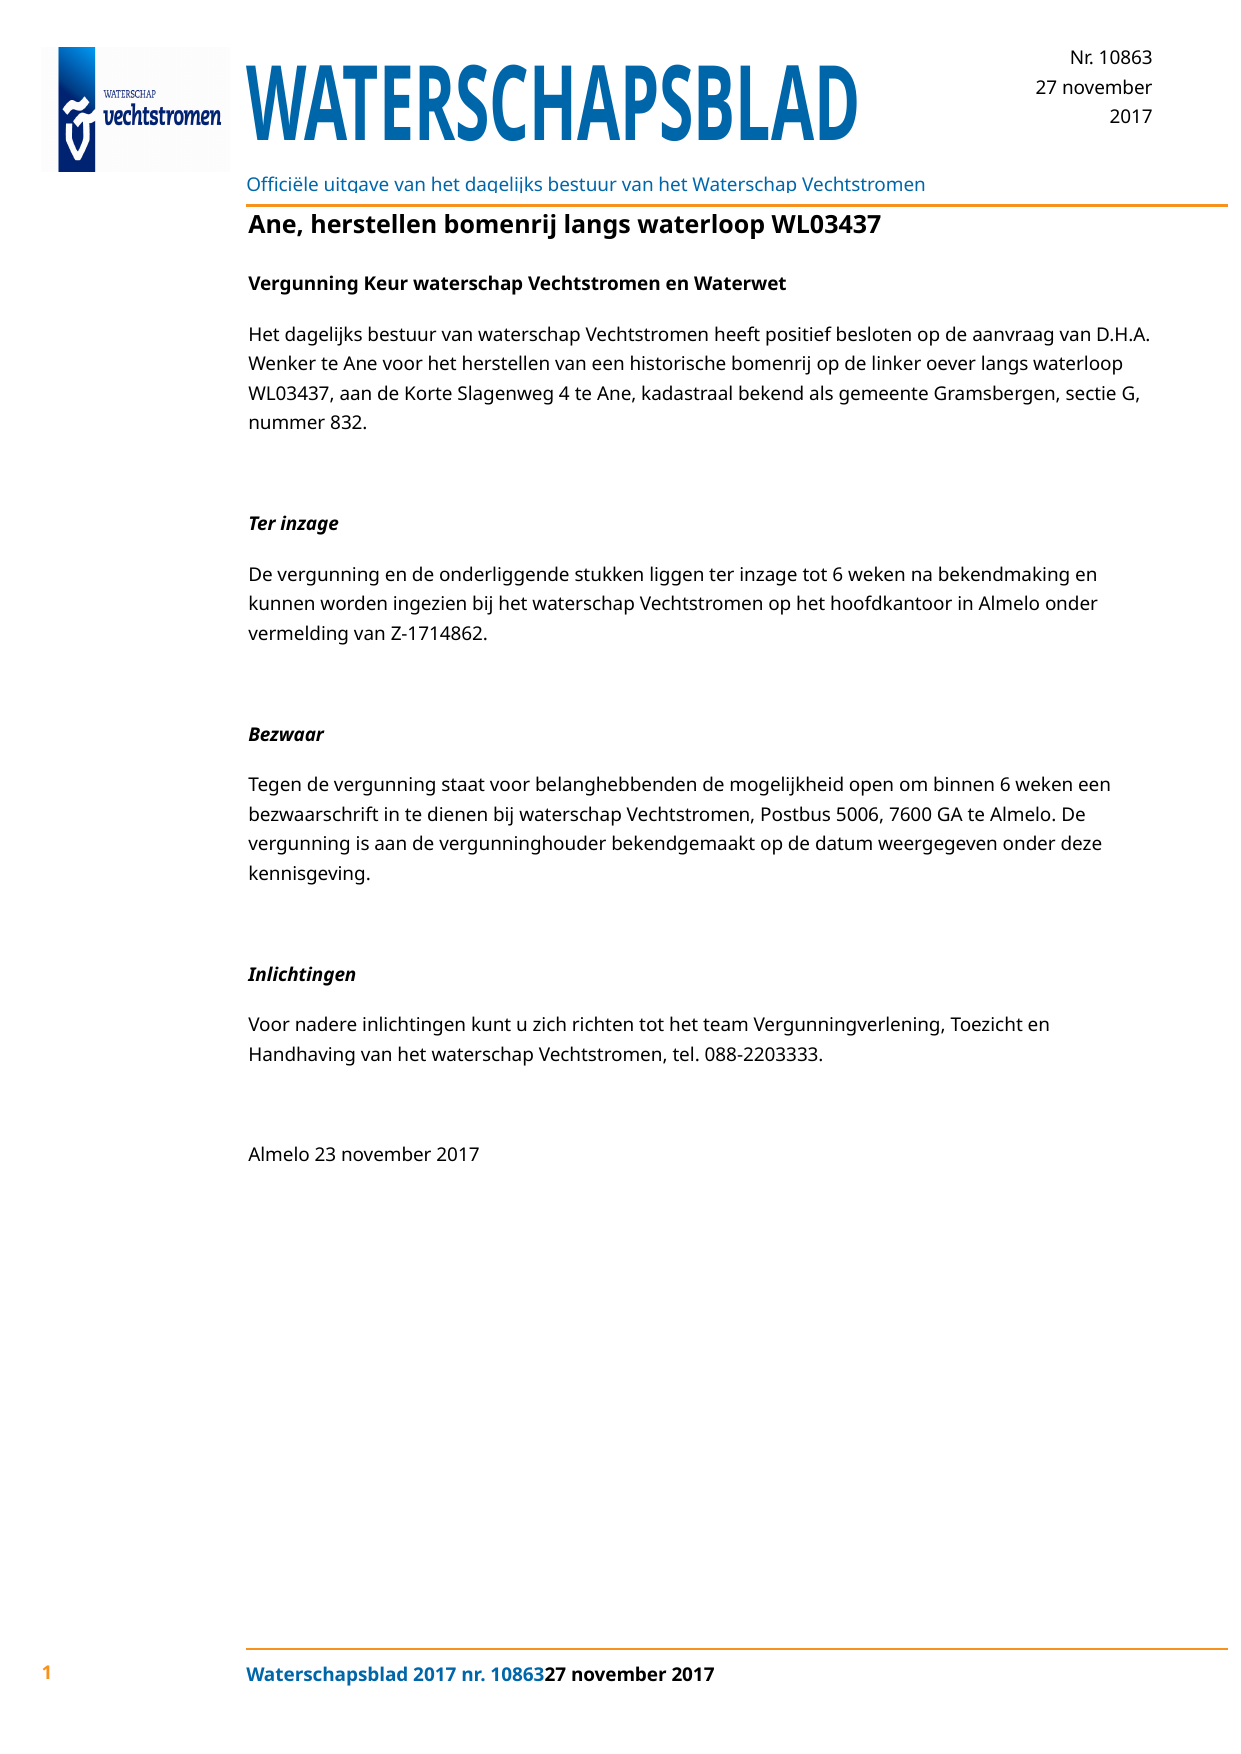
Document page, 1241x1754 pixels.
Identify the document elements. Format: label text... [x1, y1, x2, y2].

text Almelo 23 november 2017 [248, 1142, 1152, 1167]
text De vergunning en de onderliggende stukken liggen ter inzage tot 6 weken na bekendmaking en kunnen worden ingezien bij het waterschap Vechtstromen op het hoofdkantoor in Almelo onder vermelding van Z-1714862. [248, 561, 1152, 646]
text Vergunning Keur waterschap Vechtstromen en Waterwet [248, 270, 1152, 296]
picture [41, 47, 231, 172]
text Ter inzage [248, 510, 1152, 536]
text Voor nadere inlichtingen kunt u zich richten tot het team Vergunningverlening, Toezicht en Handhaving van het waterschap Vechtstromen, tel. 088-2203333. [248, 1011, 1152, 1066]
text Inlichtingen [248, 961, 1152, 986]
text Bezwaar [248, 721, 1152, 746]
text Ane, herstellen bomenrij langs waterloop WL03437 [248, 207, 1152, 241]
text Het dagelijks bestuur van waterschap Vechtstromen heeft positief besloten op de aanvraag van D.H.A. Wenker te Ane voor het herstellen van een historische bomenrij op de linker oever langs waterloop WL03437, aan de Korte Slagenweg 4 te Ane, kadastraal bekend als gemeente Gramsbergen, sectie G, nummer 832. [248, 321, 1152, 435]
text Tegen de vergunning staat voor belanghebbenden de mogelijkheid open om binnen 6 weken een bezwaarschrift in te dienen bij waterschap Vechtstromen, Postbus 5006, 7600 GA te Almelo. De vergunning is aan de vergunninghouder bekendgemaakt op de datum weergegeven onder deze kennisgeving. [248, 771, 1152, 886]
